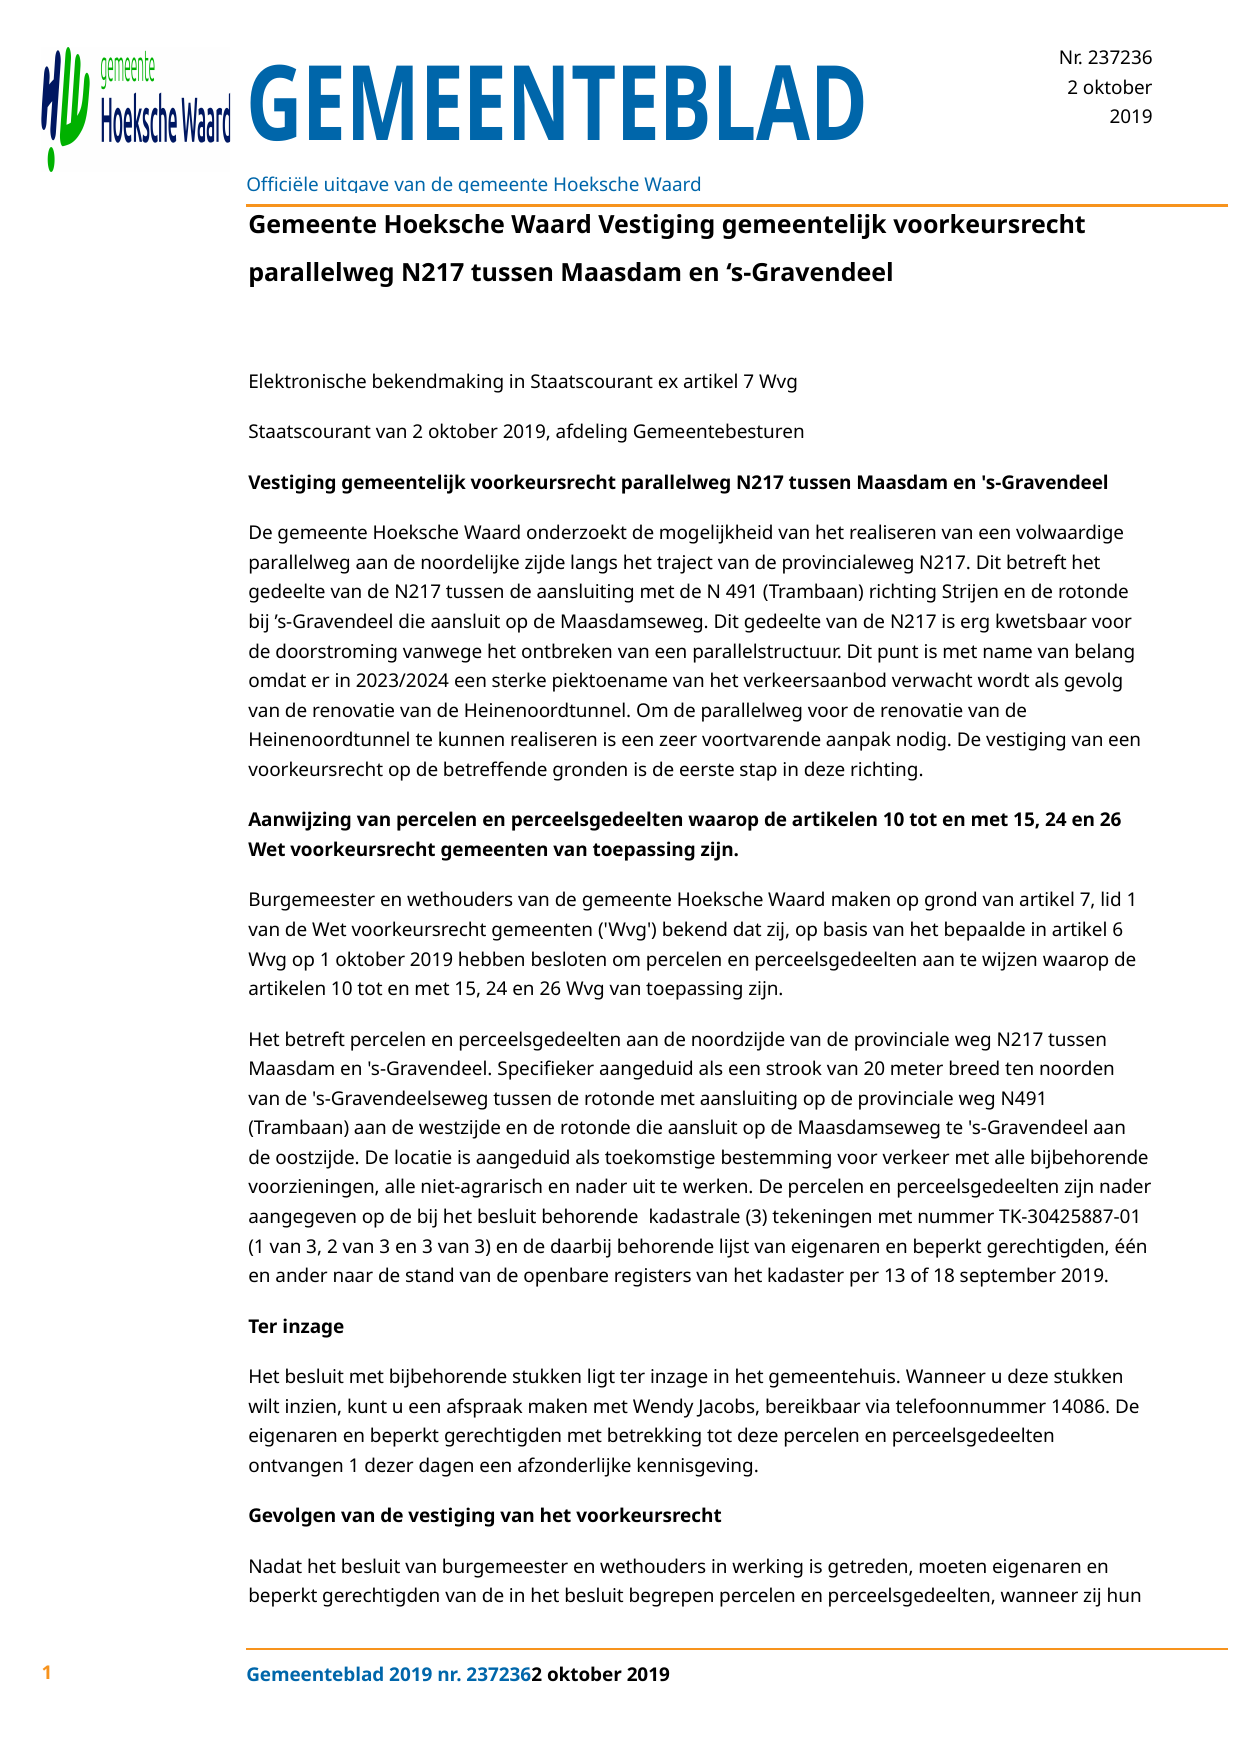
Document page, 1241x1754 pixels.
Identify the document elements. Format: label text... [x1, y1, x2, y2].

text Vestiging gemeentelijk voorkeursrecht parallelweg N217 tussen Maasdam en 's-Gravendeel [248, 469, 1152, 495]
text Het besluit met bijbehorende stukken ligt ter inzage in het gemeentehuis. Wanneer u deze stukken wilt inzien, kunt u een afspraak maken met Wendy Jacobs, bereikbaar via telefoonnummer 14086. De eigenaren en beperkt gerechtigden met betrekking tot deze percelen en perceelsgedeelten ontvangen 1 dezer dagen een afzonderlijke kennisgeving. [248, 1363, 1152, 1478]
text Nadat het besluit van burgemeester en wethouders in werking is getreden, moeten eigenaren en beperkt gerechtigden van de in het besluit begrepen percelen en perceelsgedeelten, wanneer zij hun [248, 1553, 1152, 1608]
text Staatscourant van 2 oktober 2019, afdeling Gemeentebesturen [248, 419, 1152, 444]
text De gemeente Hoeksche Waard onderzoekt de mogelijkheid van het realiseren van een volwaardige parallelweg aan de noordelijke zijde langs het traject van de provincialeweg N217. Dit betreft het gedeelte van de N217 tussen de aansluiting met de N 491 (Trambaan) richting Strijen en de rotonde bij ’s-Gravendeel die aansluit op de Maasdamseweg. Dit gedeelte van de N217 is erg kwetsbaar voor de doorstroming vanwege het ontbreken van een parallelstructuur. Dit punt is met name van belang omdat er in 2023/2024 een sterke piektoename van het verkeersaanbod verwacht wordt als gevolg van de renovatie van de Heinenoordtunnel. Om de parallelweg voor de renovatie van de Heinenoordtunnel te kunnen realiseren is een zeer voortvarende aanpak nodig. De vestiging van een voorkeursrecht op de betreffende gronden is de eerste stap in deze richting. [248, 519, 1152, 782]
text Het betreft percelen en perceelsgedeelten aan de noordzijde van de provinciale weg N217 tussen Maasdam en 's-Gravendeel. Specifieker aangeduid als een strook van 20 meter breed ten noorden van de 's-Gravendeelseweg tussen de rotonde met aansluiting op de provinciale weg N491 (Trambaan) aan de westzijde en de rotonde die aansluit op de Maasdamseweg te 's-Gravendeel aan de oostzijde. De locatie is aangeduid als toekomstige bestemming voor verkeer met alle bijbehorende voorzieningen, alle niet-agrarisch en nader uit te werken. De percelen en perceelsgedeelten zijn nader aangegeven op de bij het besluit behorende kadastrale (3) tekeningen met nummer TK-30425887-01 (1 van 3, 2 van 3 en 3 van 3) en de daarbij behorende lijst van eigenaren en beperkt gerechtigden, één en ander naar de stand van de openbare registers van het kadaster per 13 of 18 september 2019. [248, 1026, 1152, 1288]
picture [41, 47, 231, 172]
text Gemeente Hoeksche Waard Vestiging gemeentelijk voorkeursrecht parallelweg N217 tussen Maasdam en ‘s-Gravendeel [248, 207, 1152, 288]
text Gevolgen van de vestiging van het voorkeursrecht [248, 1502, 1152, 1528]
text Elektronische bekendmaking in Staatscourant ex artikel 7 Wvg [248, 368, 1152, 394]
text Ter inzage [248, 1313, 1152, 1339]
text Burgemeester en wethouders van de gemeente Hoeksche Waard maken op grond van artikel 7, lid 1 van de Wet voorkeursrecht gemeenten ('Wvg') bekend dat zij, op basis van het bepaalde in artikel 6 Wvg op 1 oktober 2019 hebben besloten om percelen en perceelsgedeelten aan te wijzen waarop de artikelen 10 tot en met 15, 24 en 26 Wvg van toepassing zijn. [248, 887, 1152, 1001]
text Aanwijzing van percelen en perceelsgedeelten waarop de artikelen 10 tot en met 15, 24 en 26 Wet voorkeursrecht gemeenten van toepassing zijn. [248, 807, 1152, 862]
